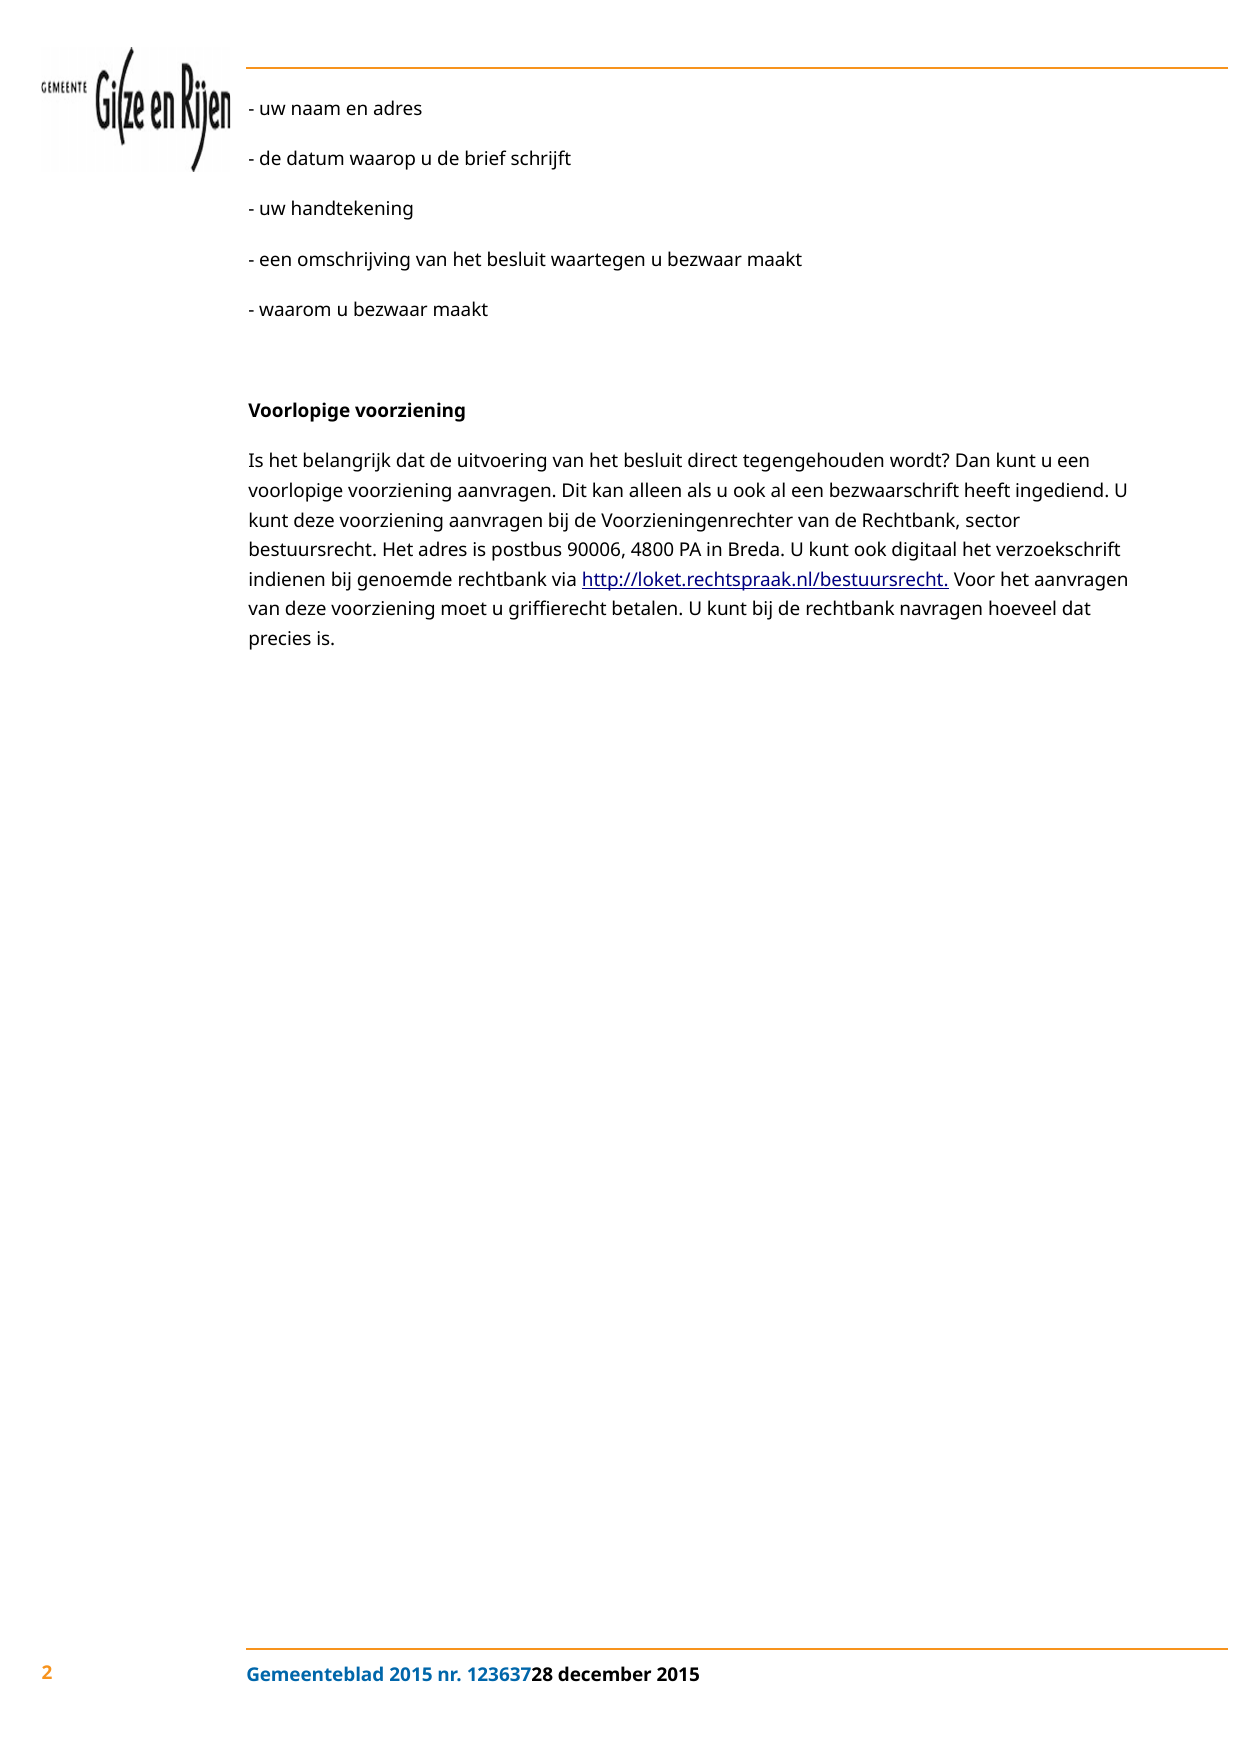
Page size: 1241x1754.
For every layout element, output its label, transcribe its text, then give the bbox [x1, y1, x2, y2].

text Is het belangrijk dat de uitvoering van het besluit direct tegengehouden wordt? Dan kunt u een voorlopige voorziening aanvragen. Dit kan alleen als u ook al een bezwaarschrift heeft ingediend. U kunt deze voorziening aanvragen bij de Voorzieningenrechter van de Rechtbank, sector bestuursrecht. Het adres is postbus 90006, 4800 PA in Breda. U kunt ook digitaal het verzoekschrift indienen bij genoemde rechtbank via http://loket.rechtspraak.nl/bestuursrecht. Voor het aanvragen van deze voorziening moet u griffierecht betalen. U kunt bij de rechtbank navragen hoeveel dat precies is. [248, 448, 1152, 651]
text - uw naam en adres [248, 95, 1152, 121]
text - een omschrijving van het besluit waartegen u bezwaar maakt [248, 246, 1152, 272]
picture [41, 47, 231, 172]
text Voorlopige voorziening [248, 397, 1152, 423]
text - de datum waarop u de brief schrijft [248, 145, 1152, 171]
text - waarom u bezwaar maakt [248, 296, 1152, 322]
text - uw handtekening [248, 196, 1152, 221]
